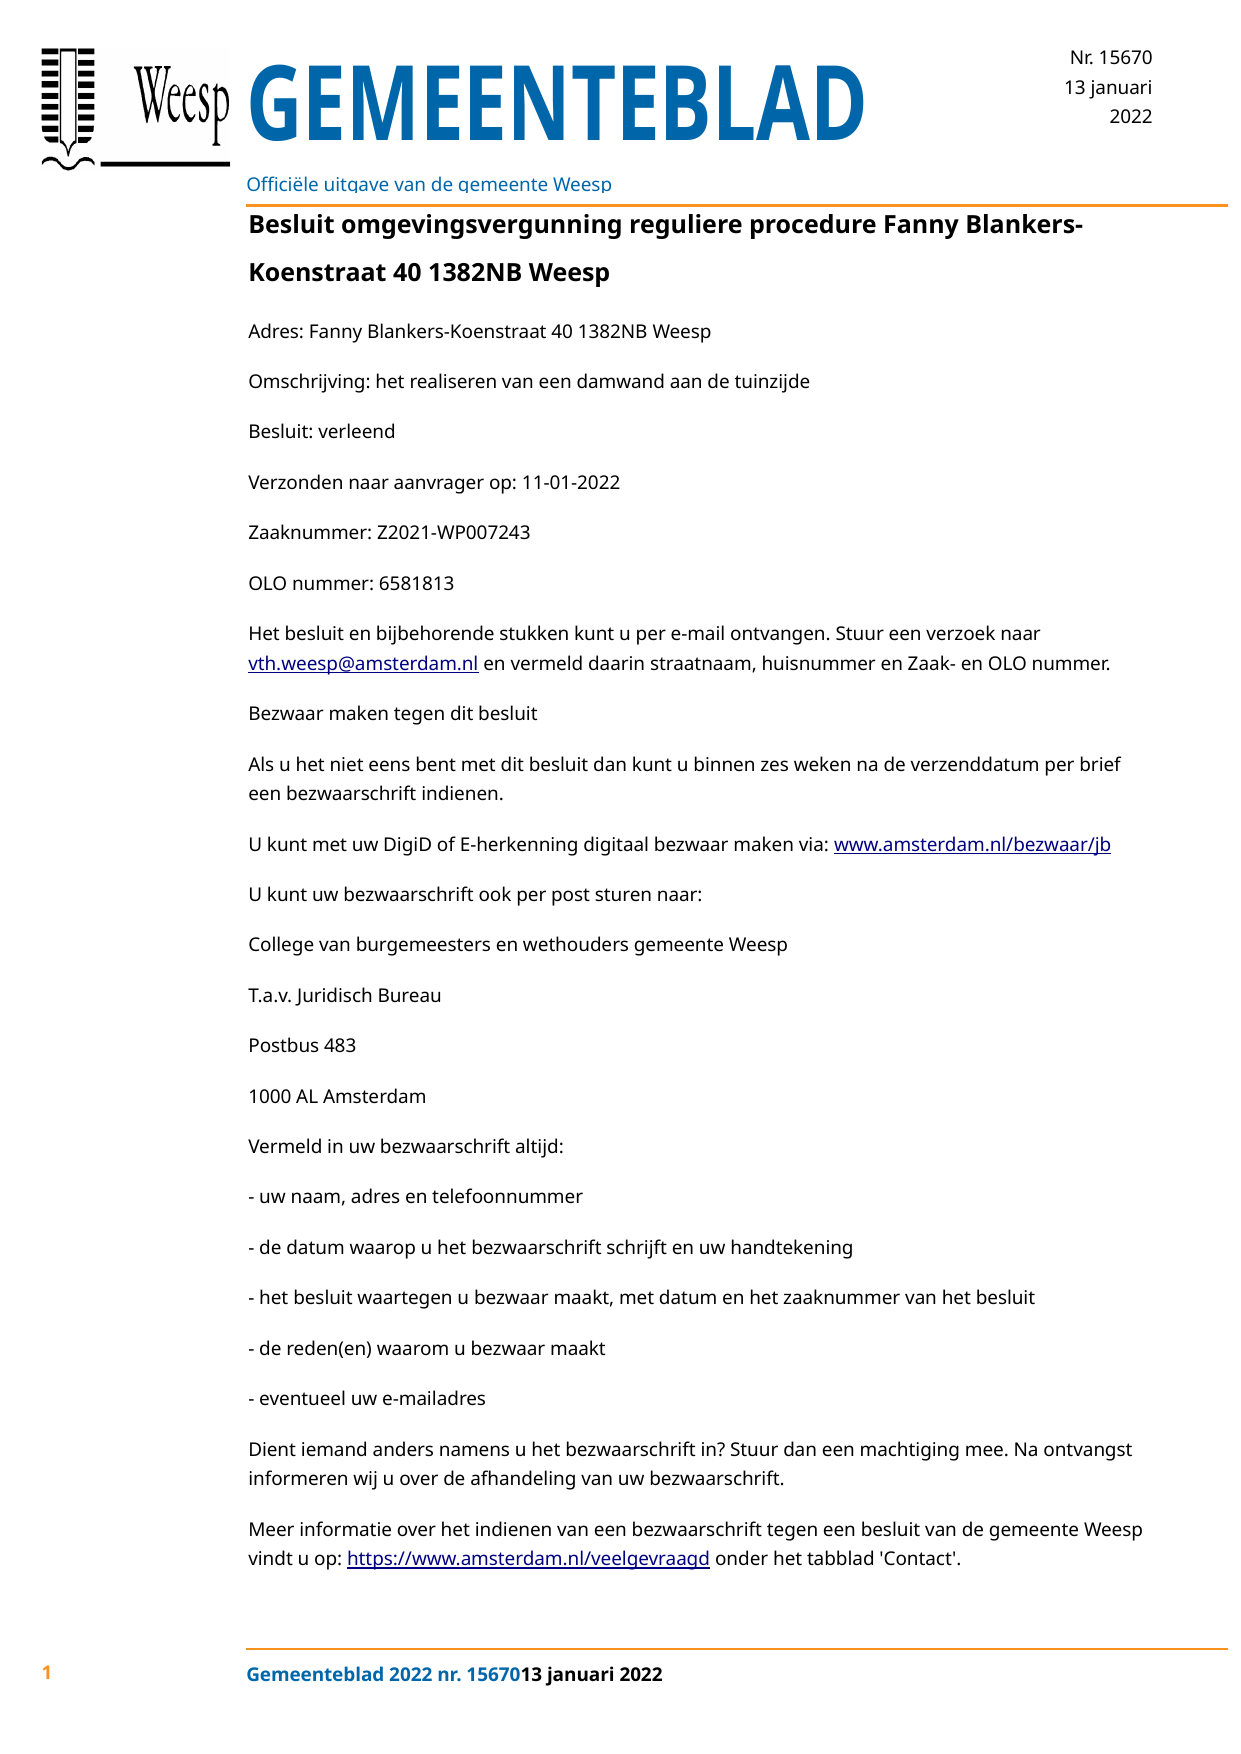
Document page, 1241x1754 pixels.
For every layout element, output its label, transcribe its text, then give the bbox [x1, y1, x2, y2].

text Besluit omgevingsvergunning reguliere procedure Fanny Blankers-Koenstraat 40 1382NB Weesp [248, 207, 1152, 288]
text Adres: Fanny Blankers-Koenstraat 40 1382NB Weesp [248, 318, 1152, 344]
text T.a.v. Juridisch Bureau [248, 982, 1152, 1008]
text Dient iemand anders namens u het bezwaarschrift in? Stuur dan een machtiging mee. Na ontvangst informeren wij u over de afhandeling van uw bezwaarschrift. [248, 1436, 1152, 1491]
text - de reden(en) waarom u bezwaar maakt [248, 1335, 1152, 1361]
text OLO nummer: 6581813 [248, 570, 1152, 596]
text Bezwaar maken tegen dit besluit [248, 700, 1152, 726]
text Postbus 483 [248, 1032, 1152, 1058]
text Meer informatie over het indienen van een bezwaarschrift tegen een besluit van de gemeente Weesp vindt u op: https://www.amsterdam.nl/veelgevraagd onder het tabblad 'Contact'. [248, 1516, 1152, 1571]
text U kunt uw bezwaarschrift ook per post sturen naar: [248, 881, 1152, 907]
text - de datum waarop u het bezwaarschrift schrijft en uw handtekening [248, 1234, 1152, 1260]
text 1000 AL Amsterdam [248, 1083, 1152, 1109]
text - het besluit waartegen u bezwaar maakt, met datum en het zaaknummer van het besluit [248, 1284, 1152, 1310]
text - eventueel uw e-mailadres [248, 1385, 1152, 1411]
text Verzonden naar aanvrager op: 11-01-2022 [248, 469, 1152, 495]
text Als u het niet eens bent met dit besluit dan kunt u binnen zes weken na de verzenddatum per brief een bezwaarschrift indienen. [248, 751, 1152, 806]
picture [41, 47, 231, 172]
text U kunt met uw DigiD of E-herkenning digitaal bezwaar maken via: www.amsterdam.nl/bezwaar/jb [248, 831, 1152, 857]
text Besluit: verleend [248, 419, 1152, 444]
text - uw naam, adres en telefoonnummer [248, 1184, 1152, 1209]
text Zaaknummer: Z2021-WP007243 [248, 519, 1152, 545]
text Omschrijving: het realiseren van een damwand aan de tuinzijde [248, 368, 1152, 394]
text Het besluit en bijbehorende stukken kunt u per e-mail ontvangen. Stuur een verzoek naar vth.weesp@amsterdam.nl en vermeld daarin straatnaam, huisnummer en Zaak- en OLO nummer. [248, 620, 1152, 676]
text Vermeld in uw bezwaarschrift altijd: [248, 1133, 1152, 1159]
text College van burgemeesters en wethouders gemeente Weesp [248, 932, 1152, 957]
